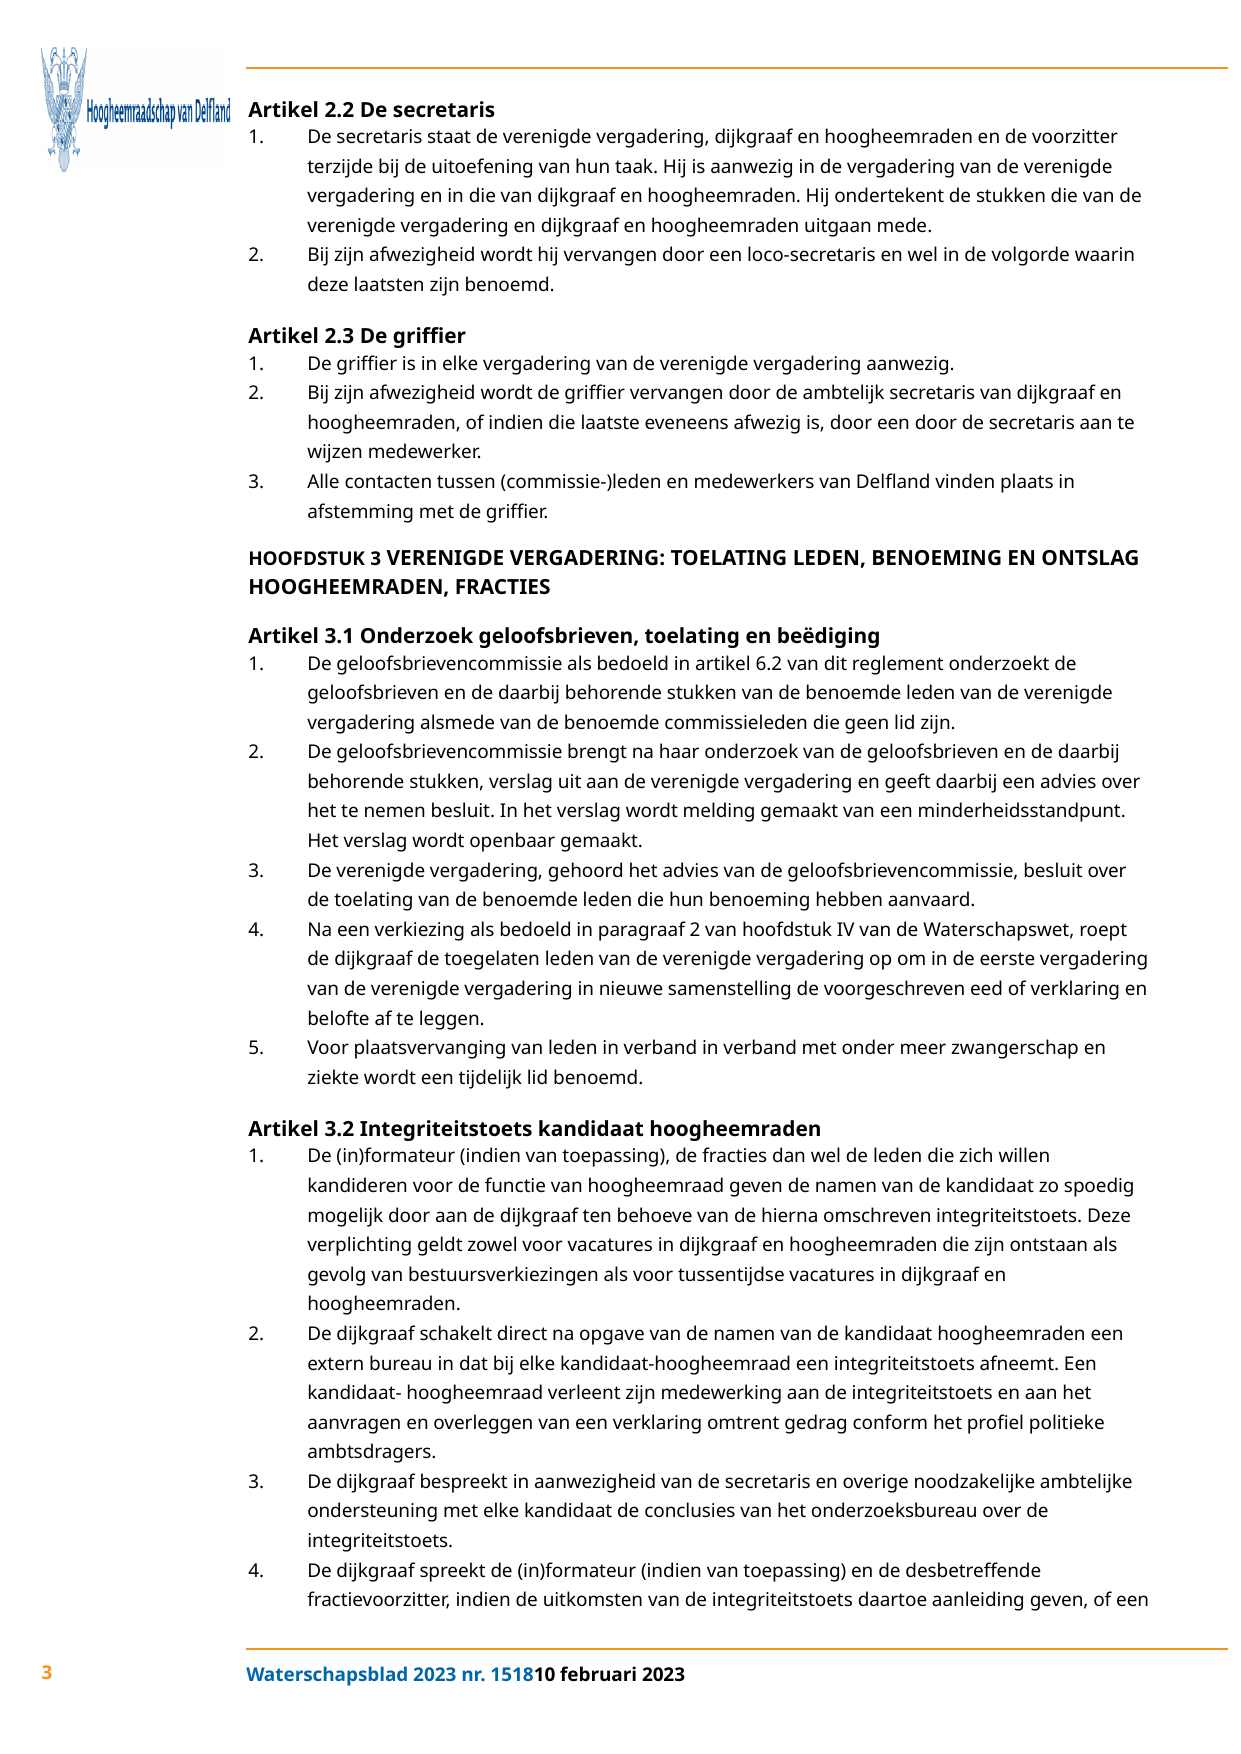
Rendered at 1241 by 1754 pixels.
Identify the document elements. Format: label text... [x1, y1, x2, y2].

list De dijkgraaf spreekt de (in)formateur (indien van toepassing) en de desbetreffende fractievoorzitter, indien de uitkomsten van de integriteitstoets daartoe aanleiding geven, of een [248, 1557, 1152, 1612]
list Voor plaatsvervanging van leden in verband in verband met onder meer zwangerschap en ziekte wordt een tijdelijk lid benoemd. [248, 1034, 1152, 1089]
list Bij zijn afwezigheid wordt de griffier vervangen door de ambtelijk secretaris van dijkgraaf en hoogheemraden, of indien die laatste eveneens afwezig is, door een door de secretaris aan te wijzen medewerker. [248, 379, 1152, 464]
list De griffier is in elke vergadering van de verenigde vergadering aanwezig. [248, 350, 1152, 376]
list Na een verkiezing als bedoeld in paragraaf 2 van hoofdstuk IV van de Waterschapswet, roept de dijkgraaf de toegelaten leden van de verenigde vergadering op om in de eerste vergadering van de verenigde vergadering in nieuwe samenstelling de voorgeschreven eed of verklaring en belofte af te leggen. [248, 916, 1152, 1030]
list De secretaris staat de verenigde vergadering, dijkgraaf en hoogheemraden en de voorzitter terzijde bij de uitoefening van hun taak. Hij is aanwezig in de vergadering van de verenigde vergadering en in die van dijkgraaf en hoogheemraden. Hij ondertekent de stukken die van de verenigde vergadering en dijkgraaf en hoogheemraden uitgaan mede. [248, 123, 1152, 238]
text Artikel 3.2 Integriteitstoets kandidaat hoogheemraden [248, 1114, 1152, 1143]
list De geloofsbrievencommissie brengt na haar onderzoek van de geloofsbrieven en de daarbij behorende stukken, verslag uit aan de verenigde vergadering en geeft daarbij een advies over het te nemen besluit. In het verslag wordt melding gemaakt van een minderheidsstandpunt. Het verslag wordt openbaar gemaakt. [248, 738, 1152, 853]
list Alle contacten tussen (commissie-)leden en medewerkers van Delfland vinden plaats in afstemming met de griffier. [248, 468, 1152, 524]
text Artikel 3.1 Onderzoek geloofsbrieven, toelating en beëdiging [248, 621, 1152, 650]
list De geloofsbrievencommissie als bedoeld in artikel 6.2 van dit reglement onderzoekt de geloofsbrieven en de daarbij behorende stukken van de benoemde leden van de verenigde vergadering alsmede van de benoemde commissieleden die geen lid zijn. [248, 650, 1152, 734]
list De dijkgraaf bespreekt in aanwezigheid van de secretaris en overige noodzakelijke ambtelijke ondersteuning met elke kandidaat de conclusies van het onderzoeksbureau over de integriteitstoets. [248, 1468, 1152, 1553]
text HOOFDSTUK 3 VERENIGDE VERGADERING: TOELATING LEDEN, BENOEMING EN ONTSLAG HOOGHEEMRADEN, FRACTIES [248, 543, 1152, 600]
list Bij zijn afwezigheid wordt hij vervangen door een loco-secretaris en wel in de volgorde waarin deze laatsten zijn benoemd. [248, 242, 1152, 297]
picture [41, 47, 231, 172]
text Artikel 2.3 De griffier [248, 322, 1152, 350]
list De dijkgraaf schakelt direct na opgave van de namen van de kandidaat hoogheemraden een extern bureau in dat bij elke kandidaat-hoogheemraad een integriteitstoets afneemt. Een kandidaat- hoogheemraad verleent zijn medewerking aan de integriteitstoets en aan het aanvragen en overleggen van een verklaring omtrent gedrag conform het profiel politieke ambtsdragers. [248, 1320, 1152, 1464]
list De verenigde vergadering, gehoord het advies van de geloofsbrievencommissie, besluit over de toelating van de benoemde leden die hun benoeming hebben aanvaard. [248, 857, 1152, 912]
list De (in)formateur (indien van toepassing), de fracties dan wel de leden die zich willen kandideren voor de functie van hoogheemraad geven de namen van de kandidaat zo spoedig mogelijk door aan de dijkgraaf ten behoeve van de hierna omschreven integriteitstoets. Deze verplichting geldt zowel voor vacatures in dijkgraaf en hoogheemraden die zijn ontstaan als gevolg van bestuursverkiezingen als voor tussentijdse vacatures in dijkgraaf en hoogheemraden. [248, 1143, 1152, 1316]
text Artikel 2.2 De secretaris [248, 95, 1152, 123]
